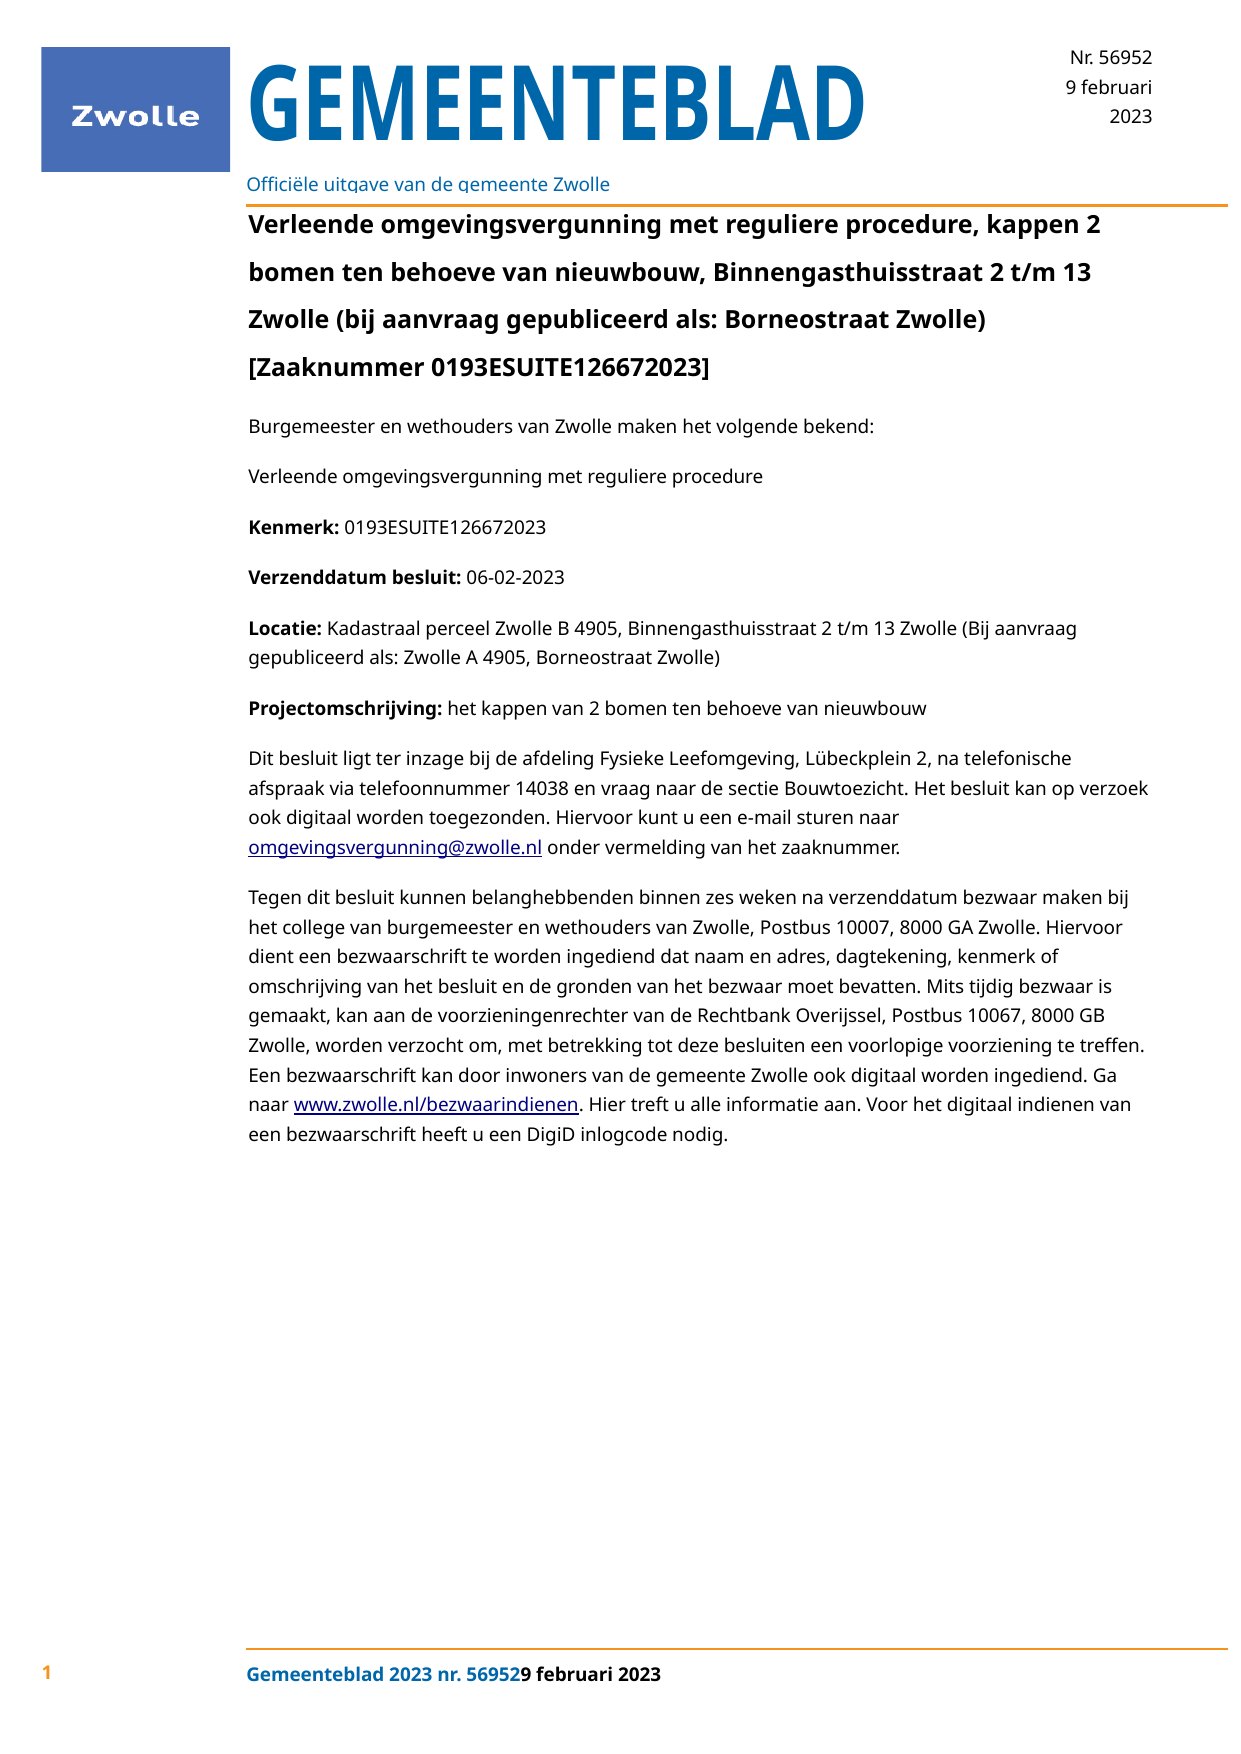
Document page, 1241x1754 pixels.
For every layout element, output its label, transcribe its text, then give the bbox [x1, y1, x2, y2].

text Locatie: Kadastraal perceel Zwolle B 4905, Binnengasthuisstraat 2 t/m 13 Zwolle (Bij aanvraag gepubliceerd als: Zwolle A 4905, Borneostraat Zwolle) [248, 615, 1152, 670]
text Verleende omgevingsvergunning met reguliere procedure, kappen 2 bomen ten behoeve van nieuwbouw, Binnengasthuisstraat 2 t/m 13 Zwolle (bij aanvraag gepubliceerd als: Borneostraat Zwolle) [Zaaknummer 0193ESUITE126672023] [248, 207, 1152, 384]
text Burgemeester en wethouders van Zwolle maken het volgende bekend: [248, 413, 1152, 439]
picture [41, 47, 231, 172]
text Tegen dit besluit kunnen belanghebbenden binnen zes weken na verzenddatum bezwaar maken bij het college van burgemeester en wethouders van Zwolle, Postbus 10007, 8000 GA Zwolle. Hiervoor dient een bezwaarschrift te worden ingediend dat naam en adres, dagtekening, kenmerk of omschrijving van het besluit en de gronden van het bezwaar moet bevatten. Mits tijdig bezwaar is gemaakt, kan aan de voorzieningenrechter van de Rechtbank Overijssel, Postbus 10067, 8000 GB Zwolle, worden verzocht om, met betrekking tot deze besluiten een voorlopige voorziening te treffen. Een bezwaarschrift kan door inwoners van de gemeente Zwolle ook digitaal worden ingediend. Ga naar www.zwolle.nl/bezwaarindienen. Hier treft u alle informatie aan. Voor het digitaal indienen van een bezwaarschrift heeft u een DigiD inlogcode nodig. [248, 884, 1152, 1147]
text Dit besluit ligt ter inzage bij de afdeling Fysieke Leefomgeving, Lübeckplein 2, na telefonische afspraak via telefoonnummer 14038 en vraag naar de sectie Bouwtoezicht. Het besluit kan op verzoek ook digitaal worden toegezonden. Hiervoor kunt u een e-mail sturen naar omgevingsvergunning@zwolle.nl onder vermelding van het zaaknummer. [248, 745, 1152, 860]
text Verleende omgevingsvergunning met reguliere procedure [248, 463, 1152, 489]
text Verzenddatum besluit: 06-02-2023 [248, 564, 1152, 590]
text Projectomschrijving: het kappen van 2 bomen ten behoeve van nieuwbouw [248, 695, 1152, 721]
text Kenmerk: 0193ESUITE126672023 [248, 514, 1152, 540]
